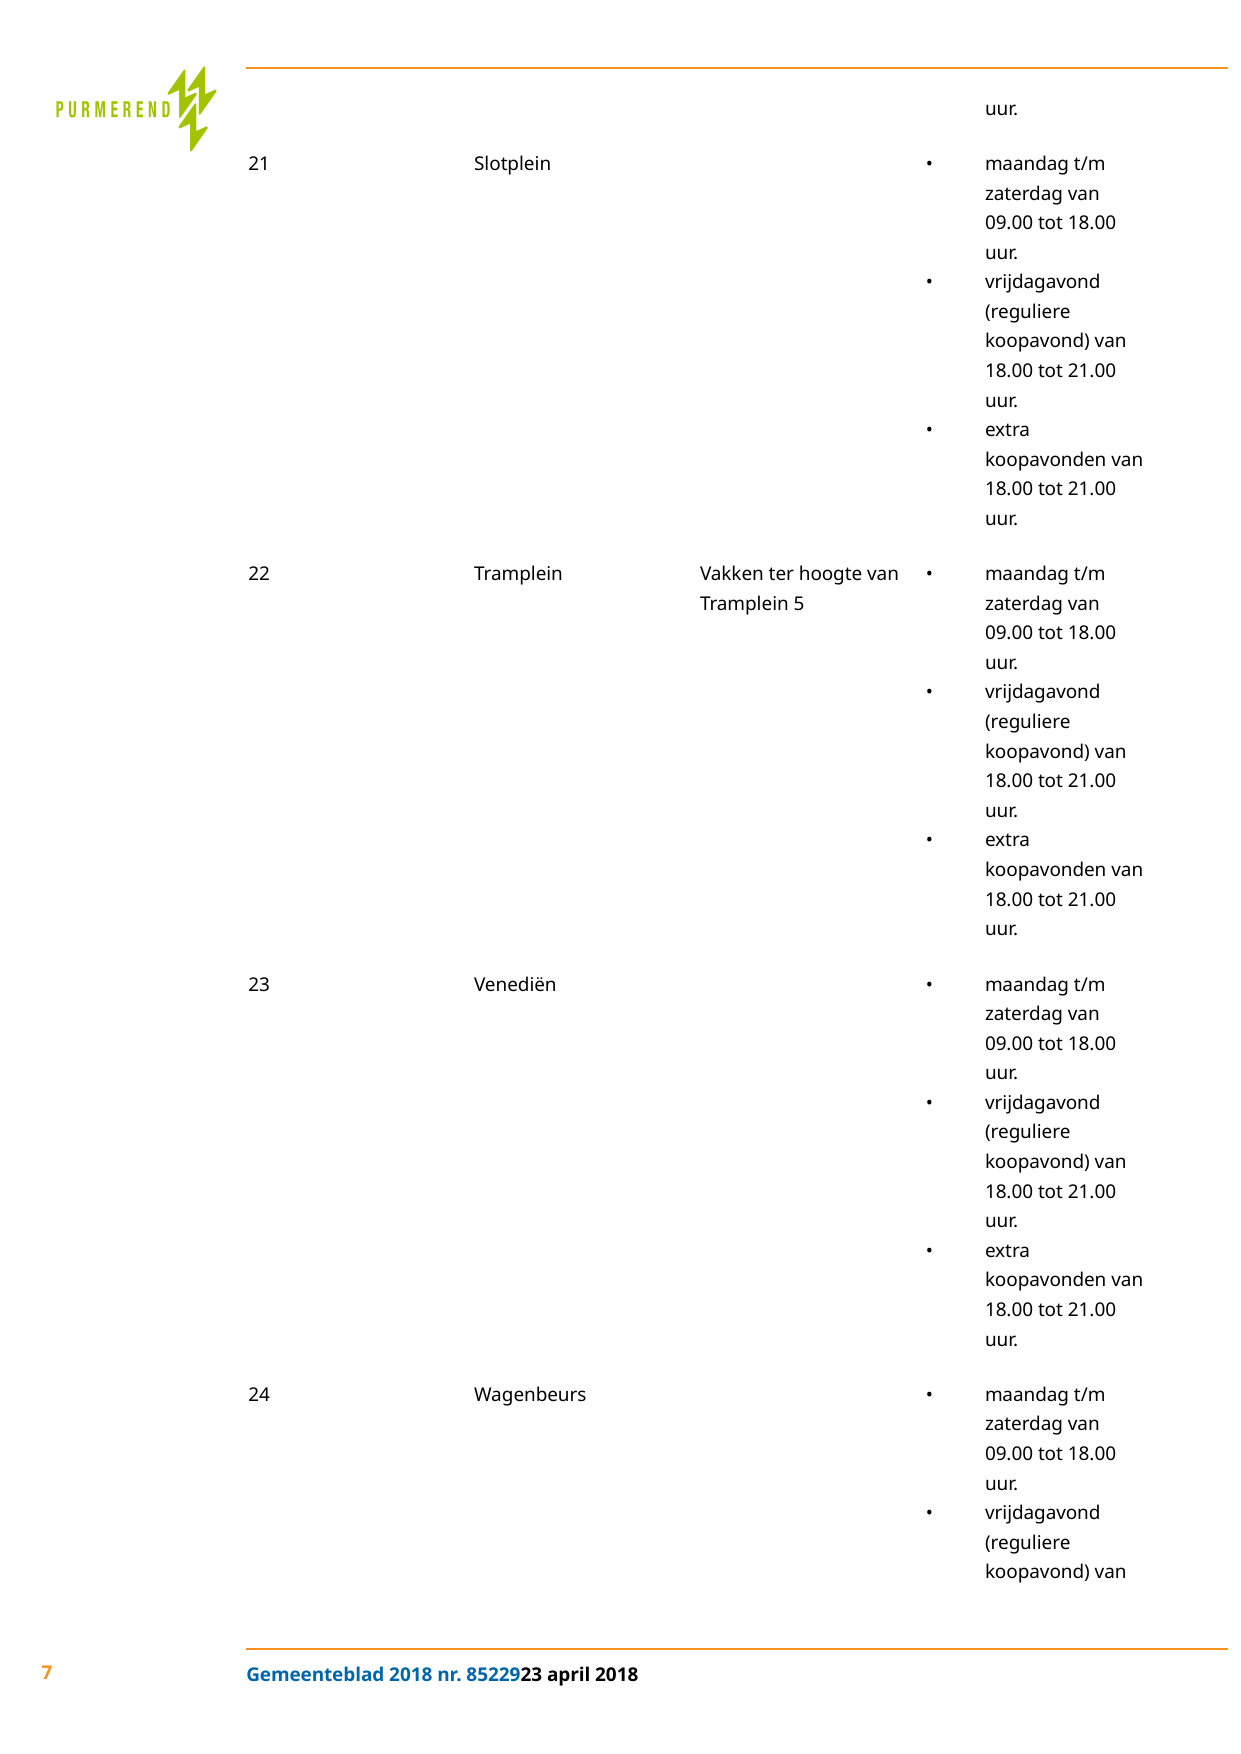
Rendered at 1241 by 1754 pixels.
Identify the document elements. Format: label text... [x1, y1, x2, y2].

table_cell [700, 95, 926, 150]
table_cell Tramplein [474, 560, 700, 971]
table_cell Vakken ter hoogte van Tramplein 5 [700, 560, 926, 971]
table_cell maandag t/m zaterdag van 09.00 tot 18.00 uur. vrijdagavond (reguliere koopavond) van 18.00 tot 21.00 uur. extra koopavonden van 18.00 tot 21.00 uur. [926, 560, 1152, 971]
table_cell [248, 95, 474, 150]
table_cell Wagenbeurs [474, 1381, 700, 1584]
table_cell [700, 1381, 926, 1584]
table_cell maandag t/m zaterdag van 09.00 tot 18.00 uur. vrijdagavond (reguliere koopavond) van 18.00 tot 21.00 uur. extra koopavonden van 18.00 tot 21.00 uur. [926, 971, 1152, 1381]
picture [41, 47, 231, 172]
table_cell 24 [248, 1381, 474, 1584]
table_cell 23 [248, 971, 474, 1381]
table_cell maandag t/m zaterdag van 09.00 tot 18.00 uur. vrijdagavond (reguliere koopavond) van [926, 1381, 1152, 1584]
table_cell 21 [248, 150, 474, 560]
table_cell [700, 150, 926, 560]
table_cell 22 [248, 560, 474, 971]
table_cell [474, 95, 700, 150]
table_cell [700, 971, 926, 1381]
table_cell uur. [926, 95, 1152, 150]
table_cell Slotplein [474, 150, 700, 560]
table_cell Venediën [474, 971, 700, 1381]
table_cell maandag t/m zaterdag van 09.00 tot 18.00 uur. vrijdagavond (reguliere koopavond) van 18.00 tot 21.00 uur. extra koopavonden van 18.00 tot 21.00 uur. [926, 150, 1152, 560]
